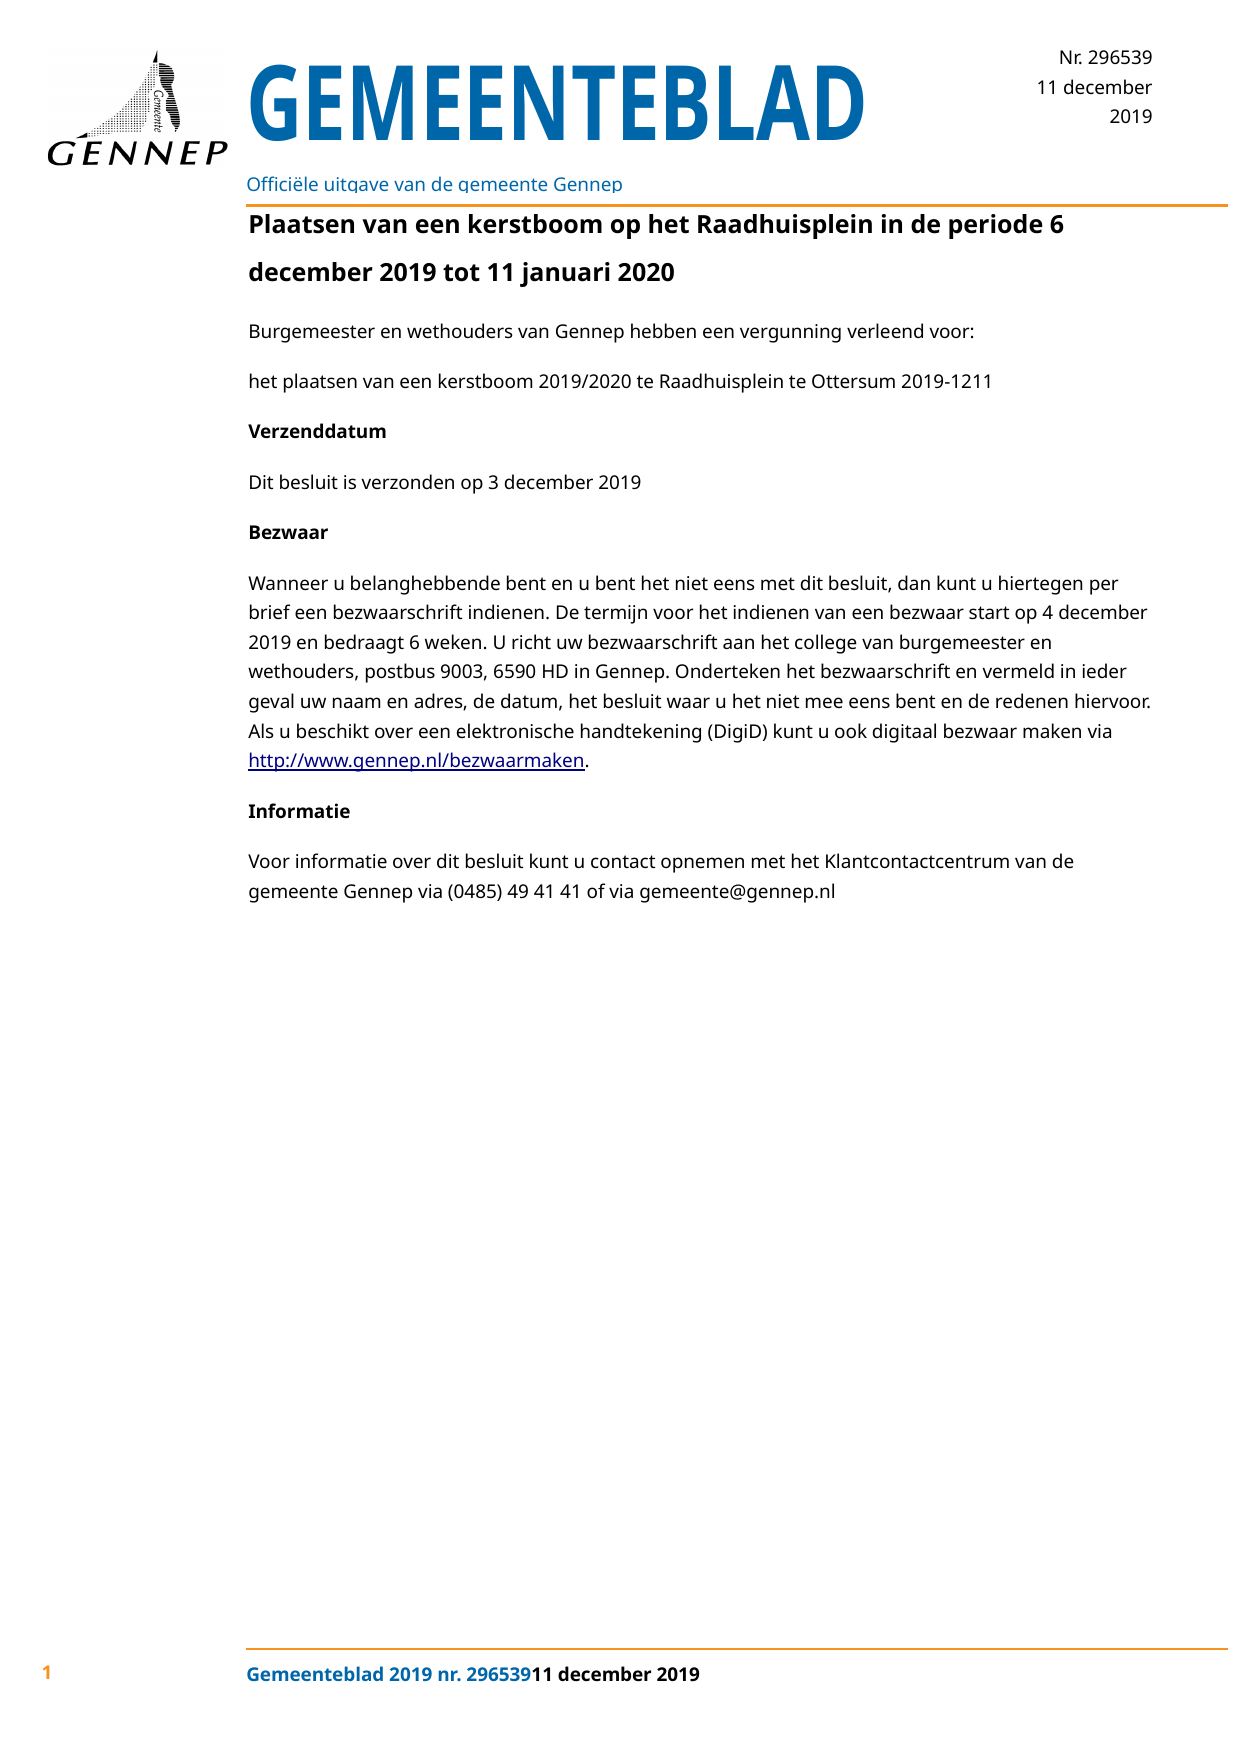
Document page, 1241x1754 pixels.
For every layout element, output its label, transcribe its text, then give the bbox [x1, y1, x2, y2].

text het plaatsen van een kerstboom 2019/2020 te Raadhuisplein te Ottersum 2019-1211 [248, 368, 1152, 394]
text Voor informatie over dit besluit kunt u contact opnemen met het Klantcontactcentrum van de gemeente Gennep via (0485) 49 41 41 of via gemeente@gennep.nl [248, 848, 1152, 904]
text Wanneer u belanghebbende bent en u bent het niet eens met dit besluit, dan kunt u hiertegen per brief een bezwaarschrift indienen. De termijn voor het indienen van een bezwaar start op 4 december 2019 en bedraagt 6 weken. U richt uw bezwaarschrift aan het college van burgemeester en wethouders, postbus 9003, 6590 HD in Gennep. Onderteken het bezwaarschrift en vermeld in ieder geval uw naam en adres, de datum, het besluit waar u het niet mee eens bent en de redenen hiervoor. Als u beschikt over een elektronische handtekening (DigiD) kunt u ook digitaal bezwaar maken via http://www.gennep.nl/bezwaarmaken. [248, 570, 1152, 773]
text Plaatsen van een kerstboom op het Raadhuisplein in de periode 6 december 2019 tot 11 januari 2020 [248, 207, 1152, 288]
text Verzenddatum [248, 419, 1152, 444]
text Informatie [248, 798, 1152, 824]
text Burgemeester en wethouders van Gennep hebben een vergunning verleend voor: [248, 318, 1152, 344]
text Bezwaar [248, 519, 1152, 545]
picture [41, 47, 231, 172]
text Dit besluit is verzonden op 3 december 2019 [248, 469, 1152, 495]
